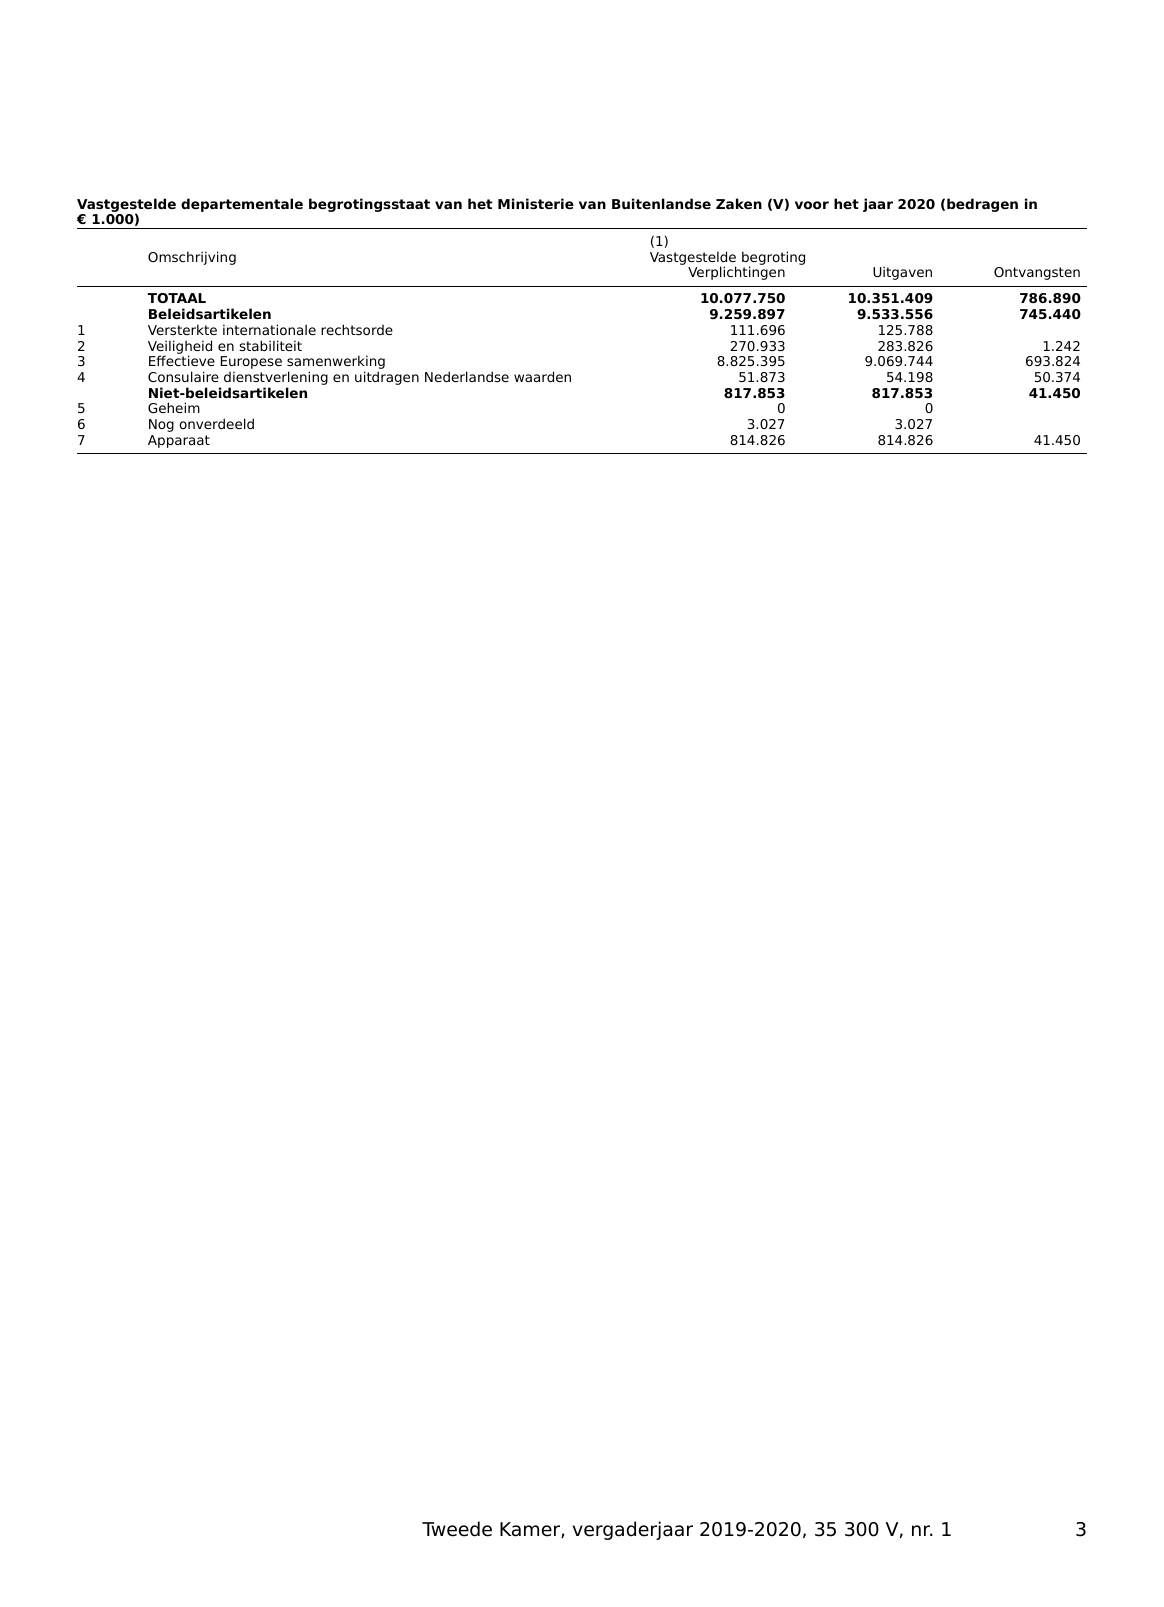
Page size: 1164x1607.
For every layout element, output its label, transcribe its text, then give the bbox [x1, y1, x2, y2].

table_cell 817.853 [791, 386, 939, 401]
table_cell Uitgaven [791, 265, 939, 286]
table_cell 786.890 [939, 287, 1087, 307]
table_cell TOTAAL [142, 287, 644, 307]
table_cell Veiligheid en stabiliteit [142, 339, 644, 354]
table_cell 1 [77, 323, 142, 338]
table_cell 3 [77, 354, 142, 370]
table_cell 270.933 [644, 339, 791, 354]
table_cell Consulaire dienstverlening en uitdragen Nederlandse waarden [142, 370, 644, 386]
table_cell 817.853 [644, 386, 791, 401]
table_cell 125.788 [791, 323, 939, 338]
table_cell [77, 229, 142, 249]
table_cell 814.826 [791, 433, 939, 453]
table_cell 8.825.395 [644, 354, 791, 370]
table_cell [142, 229, 644, 249]
table_cell Versterkte internationale rechtsorde [142, 323, 644, 338]
table_cell Nog onverdeeld [142, 417, 644, 433]
table_cell 6 [77, 417, 142, 433]
table_cell 10.351.409 [791, 287, 939, 307]
table_cell 3.027 [644, 417, 791, 433]
table_cell Effectieve Europese samenwerking [142, 354, 644, 370]
table_cell 2 [77, 339, 142, 354]
table_cell 9.069.744 [791, 354, 939, 370]
table_cell 41.450 [939, 386, 1087, 401]
table_cell 50.374 [939, 370, 1087, 386]
table_cell Geheim [142, 401, 644, 417]
table_cell 5 [77, 401, 142, 417]
table_cell 1.242 [939, 339, 1087, 354]
table_cell [939, 323, 1087, 338]
table_cell Ontvangsten [939, 265, 1087, 286]
table_cell 41.450 [939, 433, 1087, 453]
table_cell 4 [77, 370, 142, 386]
table_cell 9.259.897 [644, 307, 791, 323]
table_cell 0 [791, 401, 939, 417]
table_header Vastgestelde departementale begrotingsstaat van het Ministerie van Buitenlandse Zaken (V) voor het jaar 2020 (bedragen in € 1.000) [77, 196, 1087, 228]
table_cell 283.826 [791, 339, 939, 354]
table_cell [77, 287, 142, 307]
table_cell [77, 386, 142, 401]
table_cell 745.440 [939, 307, 1087, 323]
table_cell Vastgestelde begroting [644, 249, 1087, 265]
table_cell Omschrijving [142, 249, 644, 265]
table_cell [77, 307, 142, 323]
table_cell Verplichtingen [644, 265, 791, 286]
table_cell 10.077.750 [644, 287, 791, 307]
table_cell 54.198 [791, 370, 939, 386]
table_cell Beleidsartikelen [142, 307, 644, 323]
table_cell 7 [77, 433, 142, 453]
table_cell [77, 249, 142, 265]
table_cell 3.027 [791, 417, 939, 433]
table_cell Apparaat [142, 433, 644, 453]
table_cell 814.826 [644, 433, 791, 453]
table_cell 9.533.556 [791, 307, 939, 323]
table_cell [77, 265, 142, 286]
table_cell 693.824 [939, 354, 1087, 370]
table_cell 51.873 [644, 370, 791, 386]
table_cell Niet-beleidsartikelen [142, 386, 644, 401]
table_cell 0 [644, 401, 791, 417]
table_cell 111.696 [644, 323, 791, 338]
table_cell (1) [644, 229, 1087, 249]
table_cell [939, 401, 1087, 417]
table_cell [142, 265, 644, 286]
table_cell [939, 417, 1087, 433]
